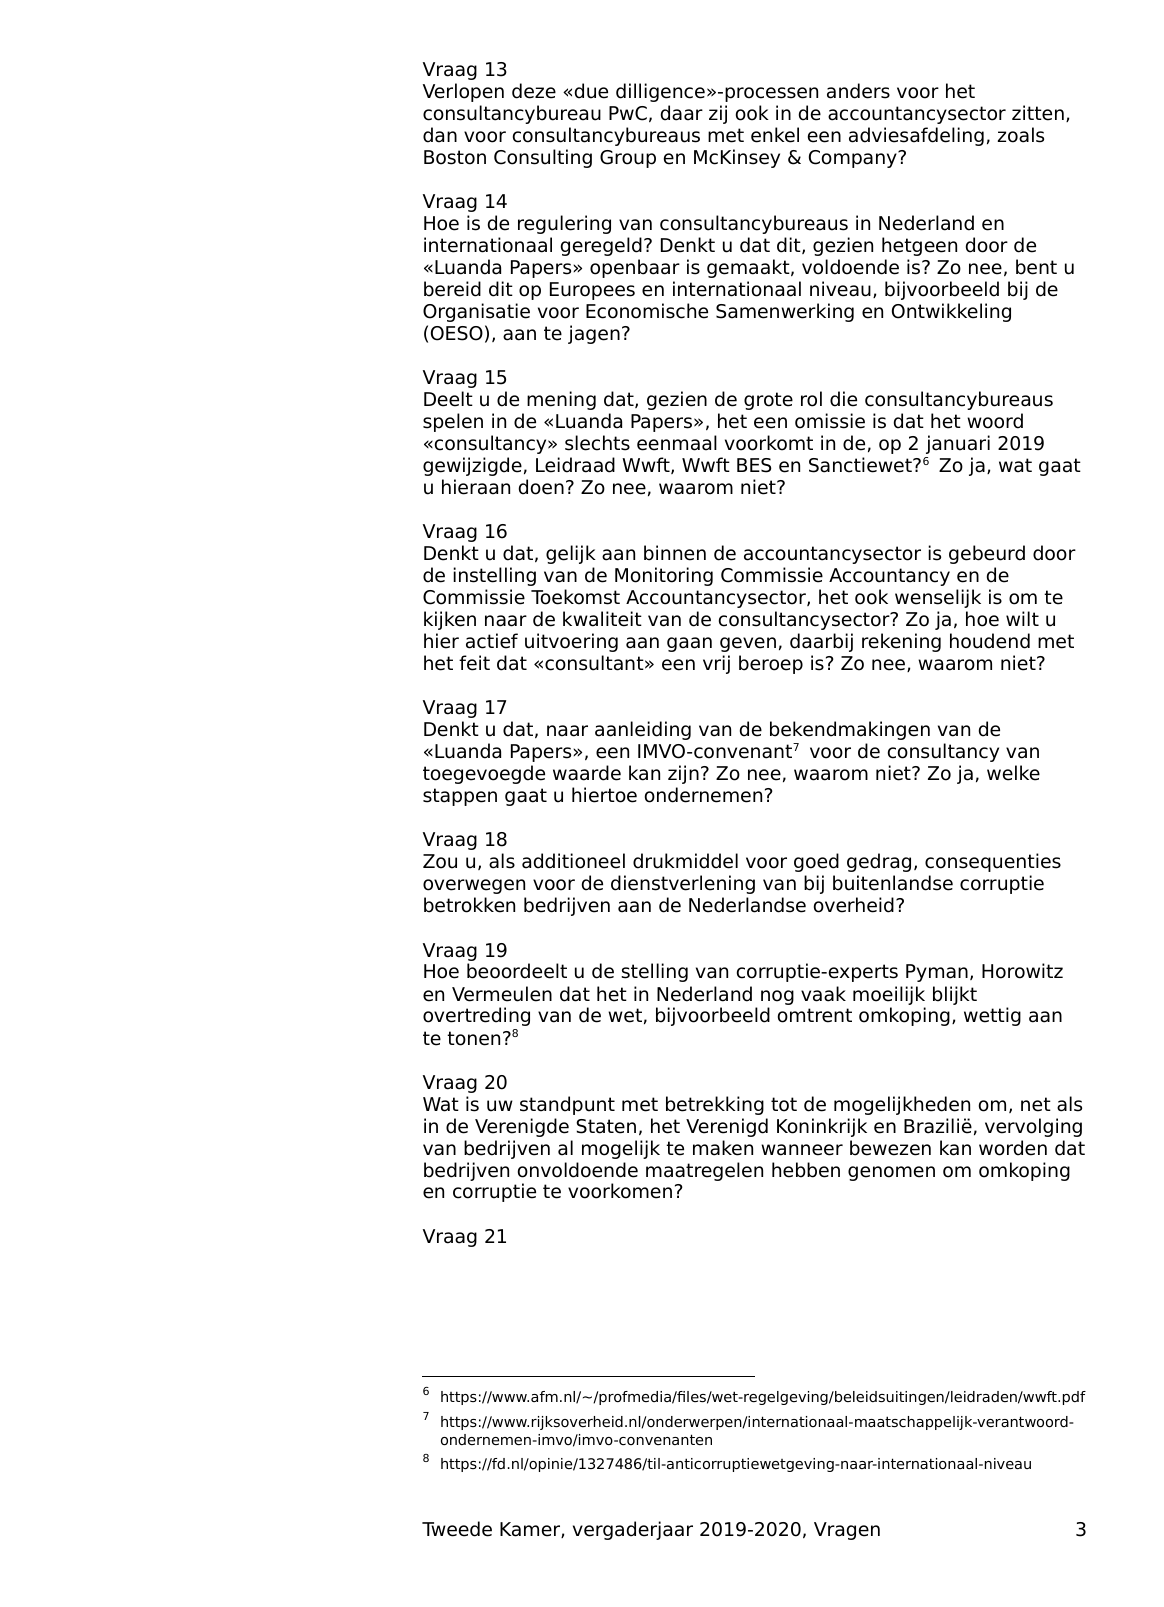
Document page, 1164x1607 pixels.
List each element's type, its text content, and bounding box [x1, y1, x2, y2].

text Deelt u de mening dat, gezien de grote rol die consultancybureaus spelen in de «Luanda Papers», het een omissie is dat het woord «consultancy» slechts eenmaal voorkomt in de, op 2 januari 2019 gewijzigde, Leidraad Wwft, Wwft BES en Sanctiewet? Zo ja, wat gaat u hieraan doen? Zo nee, waarom niet? [422, 389, 1087, 499]
text Vraag 17 [422, 697, 1087, 719]
text Denkt u dat, gelijk aan binnen de accountancysector is gebeurd door de instelling van de Monitoring Commissie Accountancy en de Commissie Toekomst Accountancysector, het ook wenselijk is om te kijken naar de kwaliteit van de consultancysector? Zo ja, hoe wilt u hier actief uitvoering aan gaan geven, daarbij rekening houdend met het feit dat «consultant» een vrij beroep is? Zo nee, waarom niet? [422, 543, 1087, 675]
text Vraag 14 [422, 191, 1087, 213]
text Vraag 21 [422, 1226, 1087, 1248]
text Hoe is de regulering van consultancybureaus in Nederland en internationaal geregeld? Denkt u dat dit, gezien hetgeen door de «Luanda Papers» openbaar is gemaakt, voldoende is? Zo nee, bent u bereid dit op Europees en internationaal niveau, bijvoorbeeld bij de Organisatie voor Economische Samenwerking en Ontwikkeling (OESO), aan te jagen? [422, 213, 1087, 345]
text Vraag 18 [422, 829, 1087, 851]
text Vraag 20 [422, 1072, 1087, 1093]
text Vraag 13 [422, 59, 1087, 81]
text Vraag 15 [422, 367, 1087, 389]
text Wat is uw standpunt met betrekking tot de mogelijkheden om, net als in de Verenigde Staten, het Verenigd Koninkrijk en Brazilië, vervolging van bedrijven al mogelijk te maken wanneer bewezen kan worden dat bedrijven onvoldoende maatregelen hebben genomen om omkoping en corruptie te voorkomen? [422, 1093, 1087, 1203]
text https://www.rijksoverheid.nl/onderwerpen/internationaal-maatschappelijk-verantwoord-ondernemen-imvo/imvo-convenanten [422, 1410, 1087, 1449]
text Vraag 16 [422, 521, 1087, 543]
text https://fd.nl/opinie/1327486/til-anticorruptiewetgeving-naar-internationaal-niveau [422, 1452, 1087, 1474]
text Zou u, als additioneel drukmiddel voor goed gedrag, consequenties overwegen voor de dienstverlening van bij buitenlandse corruptie betrokken bedrijven aan de Nederlandse overheid? [422, 851, 1087, 917]
text https://www.afm.nl/~/profmedia/files/wet-regelgeving/beleidsuitingen/leidraden/wwft.pdf [422, 1385, 1087, 1407]
text Denkt u dat, naar aanleiding van de bekendmakingen van de «Luanda Papers», een IMVO-convenant voor de consultancy van toegevoegde waarde kan zijn? Zo nee, waarom niet? Zo ja, welke stappen gaat u hiertoe ondernemen? [422, 719, 1087, 807]
text Vraag 19 [422, 939, 1087, 961]
text Hoe beoordeelt u de stelling van corruptie-experts Pyman, Horowitz en Vermeulen dat het in Nederland nog vaak moeilijk blijkt overtreding van de wet, bijvoorbeeld omtrent omkoping, wettig aan te tonen? [422, 961, 1087, 1049]
text Verlopen deze «due dilligence»-processen anders voor het consultancybureau PwC, daar zij ook in de accountancysector zitten, dan voor consultancybureaus met enkel een adviesafdeling, zoals Boston Consulting Group en McKinsey & Company? [422, 81, 1087, 169]
